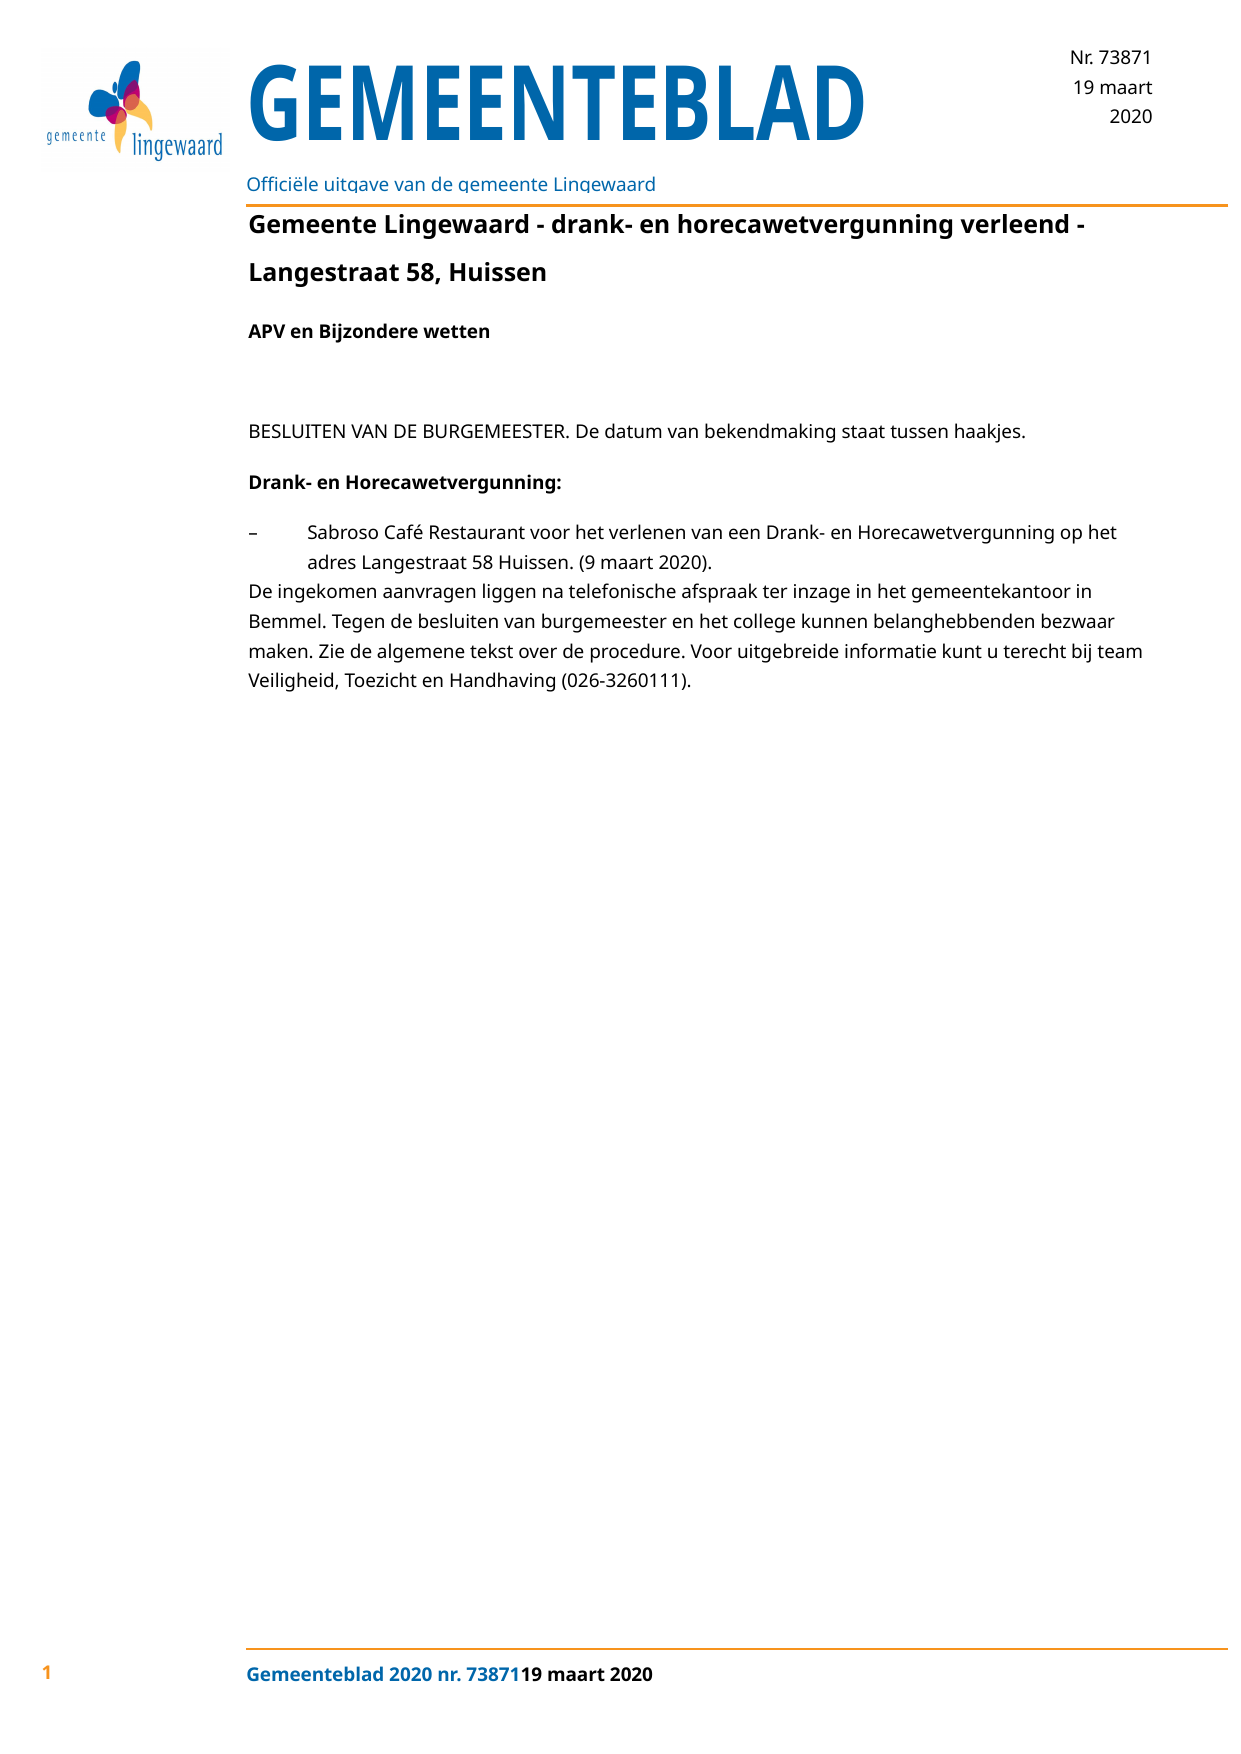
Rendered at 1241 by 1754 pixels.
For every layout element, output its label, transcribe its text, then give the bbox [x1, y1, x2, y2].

list Sabroso Café Restaurant voor het verlenen van een Drank- en Horecawetvergunning op het adres Langestraat 58 Huissen. (9 maart 2020). [248, 519, 1152, 575]
picture [41, 47, 231, 172]
text BESLUITEN VAN DE BURGEMEESTER. De datum van bekendmaking staat tussen haakjes. [248, 419, 1152, 444]
text De ingekomen aanvragen liggen na telefonische afspraak ter inzage in het gemeentekantoor in Bemmel. Tegen de besluiten van burgemeester en het college kunnen belanghebbenden bezwaar maken. Zie de algemene tekst over de procedure. Voor uitgebreide informatie kunt u terecht bij team Veiligheid, Toezicht en Handhaving (026-3260111). [248, 579, 1152, 693]
text Drank- en Horecawetvergunning: [248, 469, 1152, 495]
text APV en Bijzondere wetten [248, 318, 1152, 344]
text Gemeente Lingewaard - drank- en horecawetvergunning verleend - Langestraat 58, Huissen [248, 207, 1152, 288]
